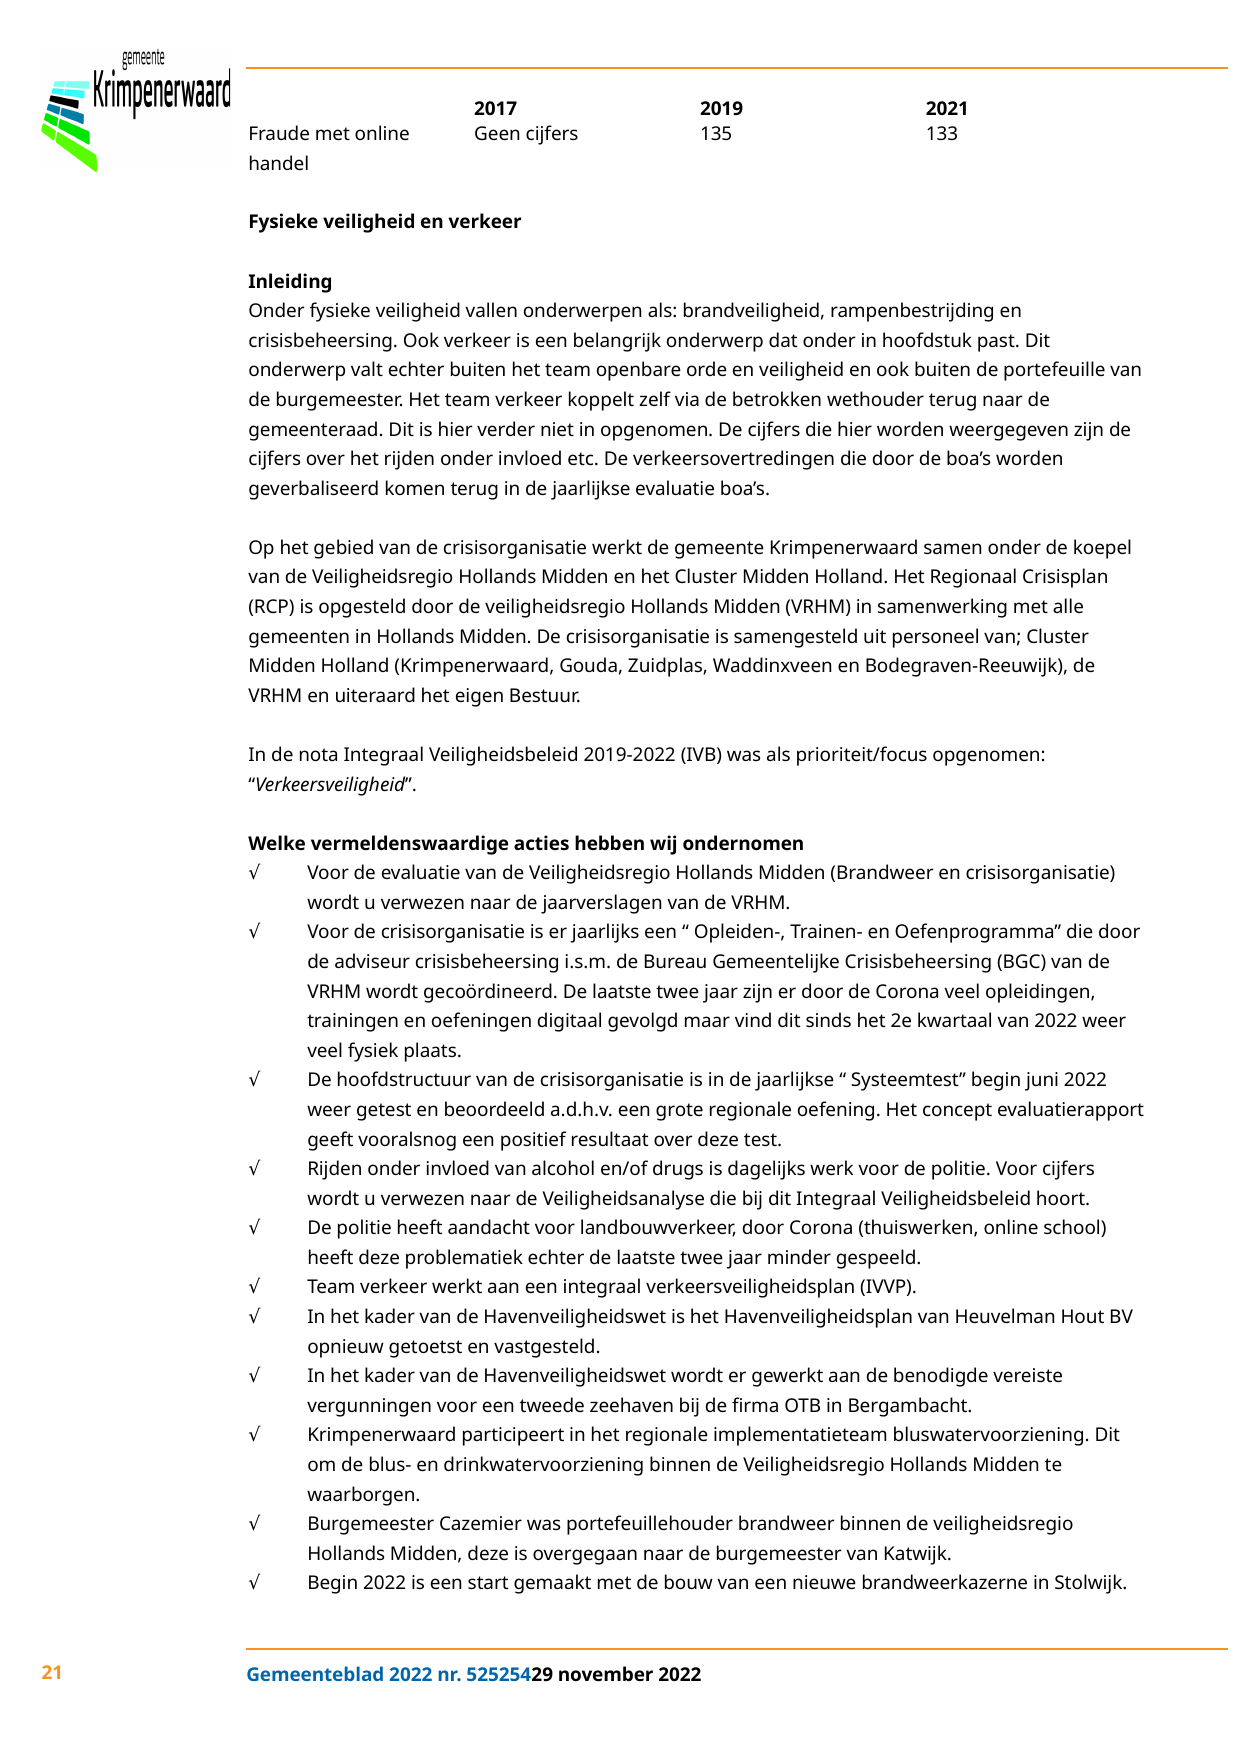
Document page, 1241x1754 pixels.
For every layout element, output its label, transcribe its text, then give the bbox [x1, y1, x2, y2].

text Fysieke veiligheid en verkeer [248, 209, 1152, 234]
table_header 2019 [700, 95, 926, 121]
list In het kader van de Havenveiligheidswet is het Havenveiligheidsplan van Heuvelman Hout BV opnieuw getoetst en vastgesteld. [248, 1303, 1152, 1358]
table_cell 133 [926, 121, 1152, 176]
table_cell 135 [700, 121, 926, 176]
table_header [248, 95, 474, 121]
picture [41, 47, 231, 172]
text Inleiding [248, 268, 1152, 293]
text Welke vermeldenswaardige acties hebben wij ondernomen [248, 830, 1152, 856]
list Rijden onder invloed van alcohol en/of drugs is dagelijks werk voor de politie. Voor cijfers wordt u verwezen naar de Veiligheidsanalyse die bij dit Integraal Veiligheidsbeleid hoort. [248, 1155, 1152, 1211]
table_cell Geen cijfers [474, 121, 700, 176]
text “Verkeersveiligheid”. [248, 771, 1152, 796]
text Onder fysieke veiligheid vallen onderwerpen als: brandveiligheid, rampenbestrijding en crisisbeheersing. Ook verkeer is een belangrijk onderwerp dat onder in hoofdstuk past. Dit onderwerp valt echter buiten het team openbare orde en veiligheid en ook buiten de portefeuille van de burgemeester. Het team verkeer koppelt zelf via de betrokken wethouder terug naar de gemeenteraad. Dit is hier verder niet in opgenomen. De cijfers die hier worden weergegeven zijn de cijfers over het rijden onder invloed etc. De verkeersovertredingen die door de boa’s worden geverbaliseerd komen terug in de jaarlijkse evaluatie boa’s. [248, 297, 1152, 501]
list Voor de crisisorganisatie is er jaarlijks een “ Opleiden-, Trainen- en Oefenprogramma” die door de adviseur crisisbeheersing i.s.m. de Bureau Gemeentelijke Crisisbeheersing (BGC) van de VRHM wordt gecoördineerd. De laatste twee jaar zijn er door de Corona veel opleidingen, trainingen en oefeningen digitaal gevolgd maar vind dit sinds het 2e kwartaal van 2022 weer veel fysiek plaats. [248, 919, 1152, 1063]
list Burgemeester Cazemier was portefeuillehouder brandweer binnen de veiligheidsregio Hollands Midden, deze is overgegaan naar de burgemeester van Katwijk. [248, 1510, 1152, 1566]
list Krimpenerwaard participeert in het regionale implementatieteam bluswatervoorziening. Dit om de blus- en drinkwatervoorziening binnen de Veiligheidsregio Hollands Midden te waarborgen. [248, 1422, 1152, 1506]
table_header 2021 [926, 95, 1152, 121]
text In de nota Integraal Veiligheidsbeleid 2019-2022 (IVB) was als prioriteit/focus opgenomen: [248, 741, 1152, 767]
list Begin 2022 is een start gemaakt met de bouw van een nieuwe brandweerkazerne in Stolwijk. [248, 1569, 1152, 1595]
list De hoofdstructuur van de crisisorganisatie is in de jaarlijkse “ Systeemtest” begin juni 2022 weer getest en beoordeeld a.d.h.v. een grote regionale oefening. Het concept evaluatierapport geeft vooralsnog een positief resultaat over deze test. [248, 1067, 1152, 1151]
table_cell Fraude met online handel [248, 121, 474, 176]
table_header 2017 [474, 95, 700, 121]
list De politie heeft aandacht voor landbouwverkeer, door Corona (thuiswerken, online school) heeft deze problematiek echter de laatste twee jaar minder gespeeld. [248, 1214, 1152, 1270]
list In het kader van de Havenveiligheidswet wordt er gewerkt aan de benodigde vereiste vergunningen voor een tweede zeehaven bij de firma OTB in Bergambacht. [248, 1362, 1152, 1418]
text Op het gebied van de crisisorganisatie werkt de gemeente Krimpenerwaard samen onder de koepel van de Veiligheidsregio Hollands Midden en het Cluster Midden Holland. Het Regionaal Crisisplan (RCP) is opgesteld door de veiligheidsregio Hollands Midden (VRHM) in samenwerking met alle gemeenten in Hollands Midden. De crisisorganisatie is samengesteld uit personeel van; Cluster Midden Holland (Krimpenerwaard, Gouda, Zuidplas, Waddinxveen en Bodegraven-Reeuwijk), de VRHM en uiteraard het eigen Bestuur. [248, 534, 1152, 708]
list Team verkeer werkt aan een integraal verkeersveiligheidsplan (IVVP). [248, 1274, 1152, 1299]
list Voor de evaluatie van de Veiligheidsregio Hollands Midden (Brandweer en crisisorganisatie) wordt u verwezen naar de jaarverslagen van de VRHM. [248, 859, 1152, 915]
